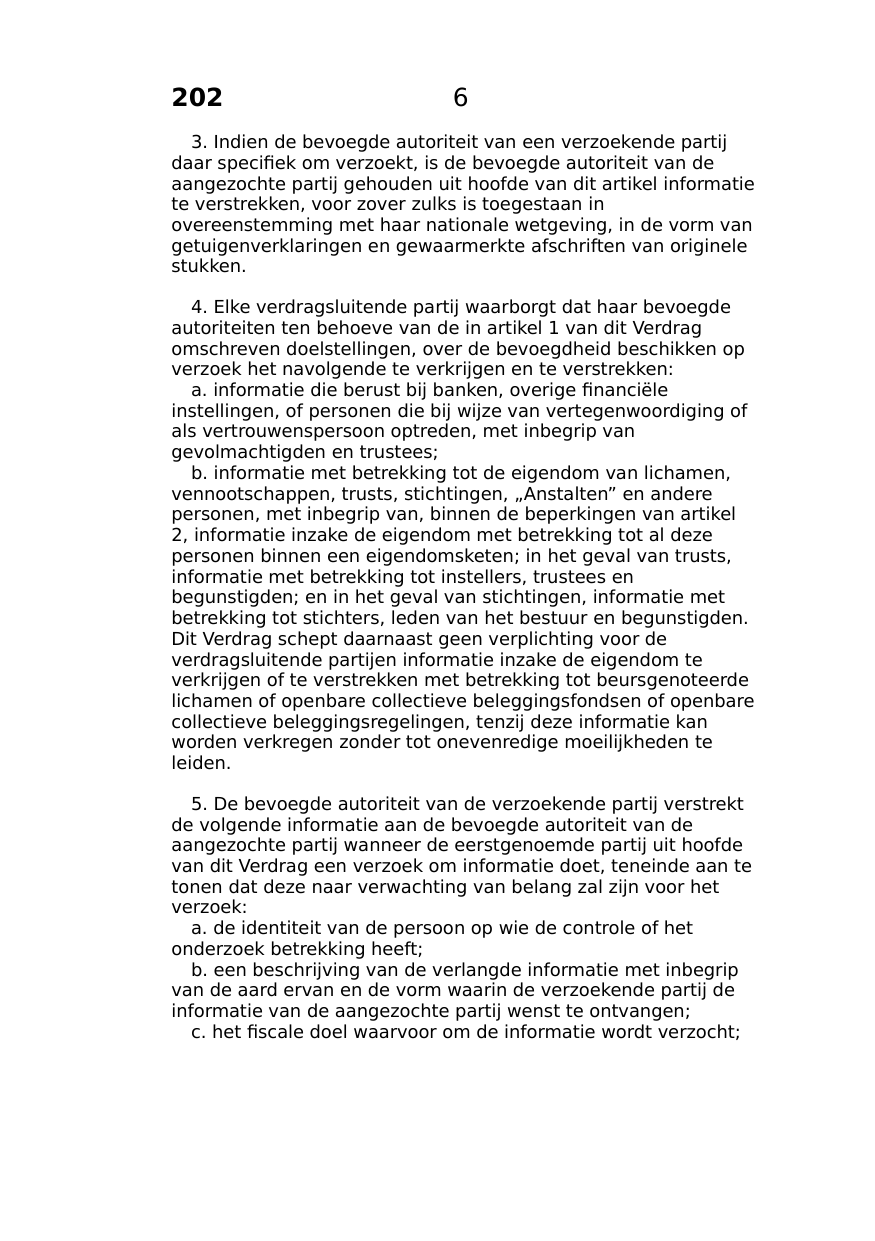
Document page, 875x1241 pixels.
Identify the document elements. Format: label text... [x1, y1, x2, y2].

text b. een beschrijving van de verlangde informatie met inbegrip van de aard ervan en de vorm waarin de verzoekende partij de informatie van de aangezochte partij wenst te ontvangen; [171, 959, 756, 1022]
text 3. Indien de bevoegde autoriteit van een verzoekende partij daar specifiek om verzoekt, is de bevoegde autoriteit van de aangezochte partij gehouden uit hoofde van dit artikel informatie te verstrekken, voor zover zulks is toegestaan in overeenstemming met haar nationale wetgeving, in de vorm van getuigenverklaringen en gewaarmerkte afschriften van originele stukken. [171, 132, 756, 277]
text a. de identiteit van de persoon op wie de controle of het onderzoek betrekking heeft; [171, 918, 756, 959]
text 4. Elke verdragsluitende partij waarborgt dat haar bevoegde autoriteiten ten behoeve van de in artikel 1 van dit Verdrag omschreven doelstellingen, over de bevoegdheid beschikken op verzoek het navolgende te verkrijgen en te verstrekken: [171, 297, 756, 380]
text b. informatie met betrekking tot de eigendom van lichamen, vennootschappen, trusts, stichtingen, „Anstalten” en andere personen, met inbegrip van, binnen de beperkingen van artikel 2, informatie inzake de eigendom met betrekking tot al deze personen binnen een eigendomsketen; in het geval van trusts, informatie met betrekking tot instellers, trustees en begunstigden; en in het geval van stichtingen, informatie met betrekking tot stichters, leden van het bestuur en begunstigden. Dit Verdrag schept daarnaast geen verplichting voor de verdragsluitende partijen informatie inzake de eigendom te verkrijgen of te verstrekken met betrekking tot beursgenoteerde lichamen of openbare collectieve beleggingsfondsen of openbare collectieve beleggingsregelingen, tenzij deze informatie kan worden verkregen zonder tot onevenredige moeilijkheden te leiden. [171, 463, 756, 774]
text c. het fiscale doel waarvoor om de informatie wordt verzocht; [171, 1022, 756, 1042]
text 5. De bevoegde autoriteit van de verzoekende partij verstrekt de volgende informatie aan de bevoegde autoriteit van de aangezochte partij wanneer de eerstgenoemde partij uit hoofde van dit Verdrag een verzoek om informatie doet, teneinde aan te tonen dat deze naar verwachting van belang zal zijn voor het verzoek: [171, 794, 756, 918]
text a. informatie die berust bij banken, overige financiële instellingen, of personen die bij wijze van vertegenwoordiging of als vertrouwenspersoon optreden, met inbegrip van gevolmachtigden en trustees; [171, 380, 756, 463]
